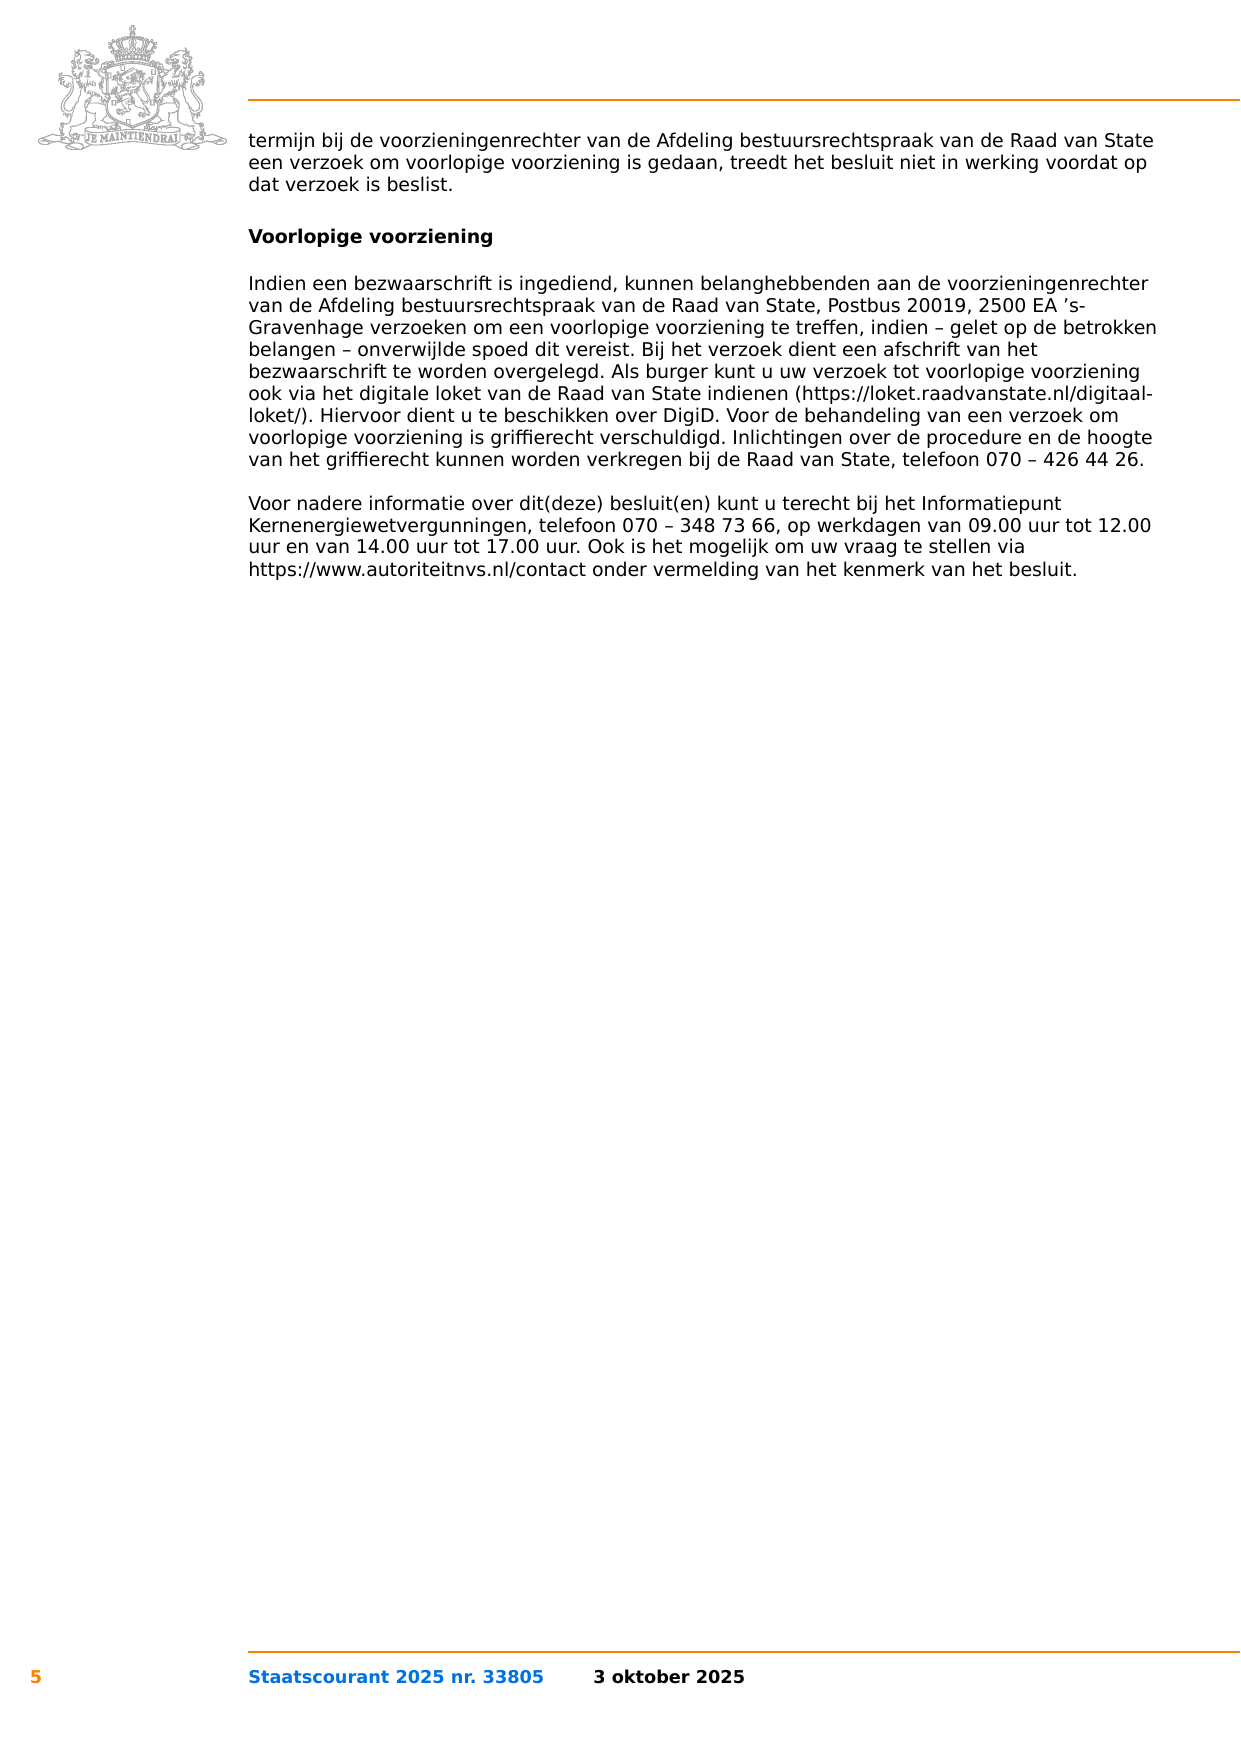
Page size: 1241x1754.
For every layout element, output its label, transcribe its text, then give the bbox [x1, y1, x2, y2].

text Indien een bezwaarschrift is ingediend, kunnen belanghebbenden aan de voorzieningenrechter van de Afdeling bestuursrechtspraak van de Raad van State, Postbus 20019, 2500 EA ’s-Gravenhage verzoeken om een voorlopige voorziening te treffen, indien – gelet op de betrokken belangen – onverwijlde spoed dit vereist. Bij het verzoek dient een afschrift van het bezwaarschrift te worden overgelegd. Als burger kunt u uw verzoek tot voorlopige voorziening ook via het digitale loket van de Raad van State indienen (https://loket.raadvanstate.nl/digitaal-loket/). Hiervoor dient u te beschikken over DigiD. Voor de behandeling van een verzoek om voorlopige voorziening is griffierecht verschuldigd. Inlichtingen over de procedure en de hoogte van het griffierecht kunnen worden verkregen bij de Raad van State, telefoon 070 – 426 44 26. [248, 273, 1163, 471]
text termijn bij de voorzieningenrechter van de Afdeling bestuursrechtspraak van de Raad van State een verzoek om voorlopige voorziening is gedaan, treedt het besluit niet in werking voordat op dat verzoek is beslist. [248, 130, 1163, 196]
picture [38, 25, 227, 150]
subtitle Voorlopige voorziening [248, 226, 1163, 248]
text Voor nadere informatie over dit(deze) besluit(en) kunt u terecht bij het Informatiepunt Kernenergiewetvergunningen, telefoon 070 – 348 73 66, op werkdagen van 09.00 uur tot 12.00 uur en van 14.00 uur tot 17.00 uur. Ook is het mogelijk om uw vraag te stellen via https://www.autoriteitnvs.nl/contact onder vermelding van het kenmerk van het besluit. [248, 492, 1163, 580]
